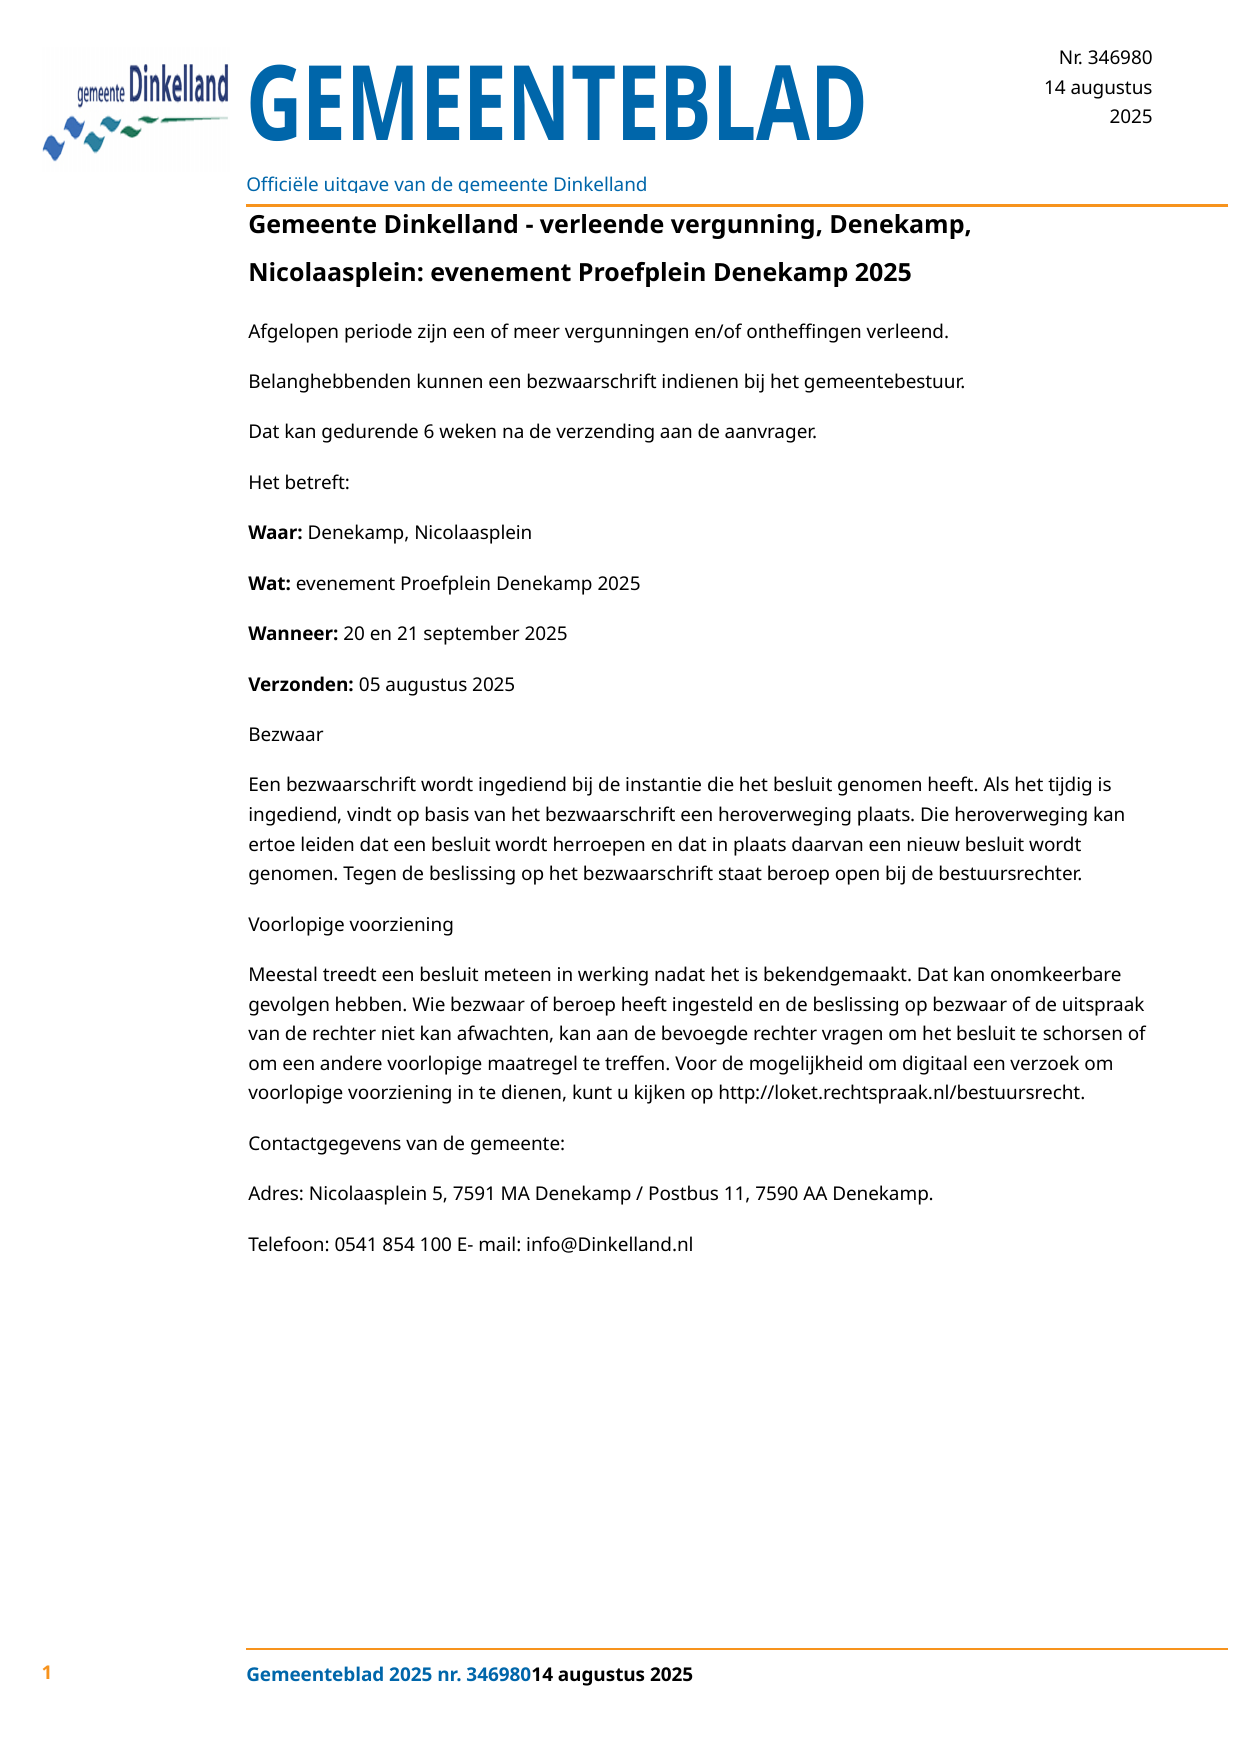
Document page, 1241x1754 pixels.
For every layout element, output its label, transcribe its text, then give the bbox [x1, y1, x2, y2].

text Het betreft: [248, 469, 1152, 495]
text Contactgegevens van de gemeente: [248, 1130, 1152, 1156]
text Een bezwaarschrift wordt ingediend bij de instantie die het besluit genomen heeft. Als het tijdig is ingediend, vindt op basis van het bezwaarschrift een heroverweging plaats. Die heroverweging kan ertoe leiden dat een besluit wordt herroepen en dat in plaats daarvan een nieuw besluit wordt genomen. Tegen de beslissing op het bezwaarschrift staat beroep open bij de bestuursrechter. [248, 772, 1152, 886]
picture [41, 47, 231, 172]
text Wat: evenement Proefplein Denekamp 2025 [248, 570, 1152, 596]
text Wanneer: 20 en 21 september 2025 [248, 620, 1152, 646]
text Gemeente Dinkelland - verleende vergunning, Denekamp, Nicolaasplein: evenement Proefplein Denekamp 2025 [248, 207, 1152, 288]
text Afgelopen periode zijn een of meer vergunningen en/of ontheffingen verleend. [248, 318, 1152, 344]
text Belanghebbenden kunnen een bezwaarschrift indienen bij het gemeentebestuur. [248, 368, 1152, 394]
text Voorlopige voorziening [248, 911, 1152, 937]
text Telefoon: 0541 854 100 E- mail: info@Dinkelland.nl [248, 1231, 1152, 1257]
text Meestal treedt een besluit meteen in werking nadat het is bekendgemaakt. Dat kan onomkeerbare gevolgen hebben. Wie bezwaar of beroep heeft ingesteld en de beslissing op bezwaar of de uitspraak van de rechter niet kan afwachten, kan aan de bevoegde rechter vragen om het besluit te schorsen of om een andere voorlopige maatregel te treffen. Voor de mogelijkheid om digitaal een verzoek om voorlopige voorziening in te dienen, kunt u kijken op http://loket.rechtspraak.nl/bestuursrecht. [248, 961, 1152, 1105]
text Bezwaar [248, 721, 1152, 747]
text Dat kan gedurende 6 weken na de verzending aan de aanvrager. [248, 419, 1152, 444]
text Verzonden: 05 augustus 2025 [248, 671, 1152, 697]
text Adres: Nicolaasplein 5, 7591 MA Denekamp / Postbus 11, 7590 AA Denekamp. [248, 1180, 1152, 1206]
text Waar: Denekamp, Nicolaasplein [248, 519, 1152, 545]
